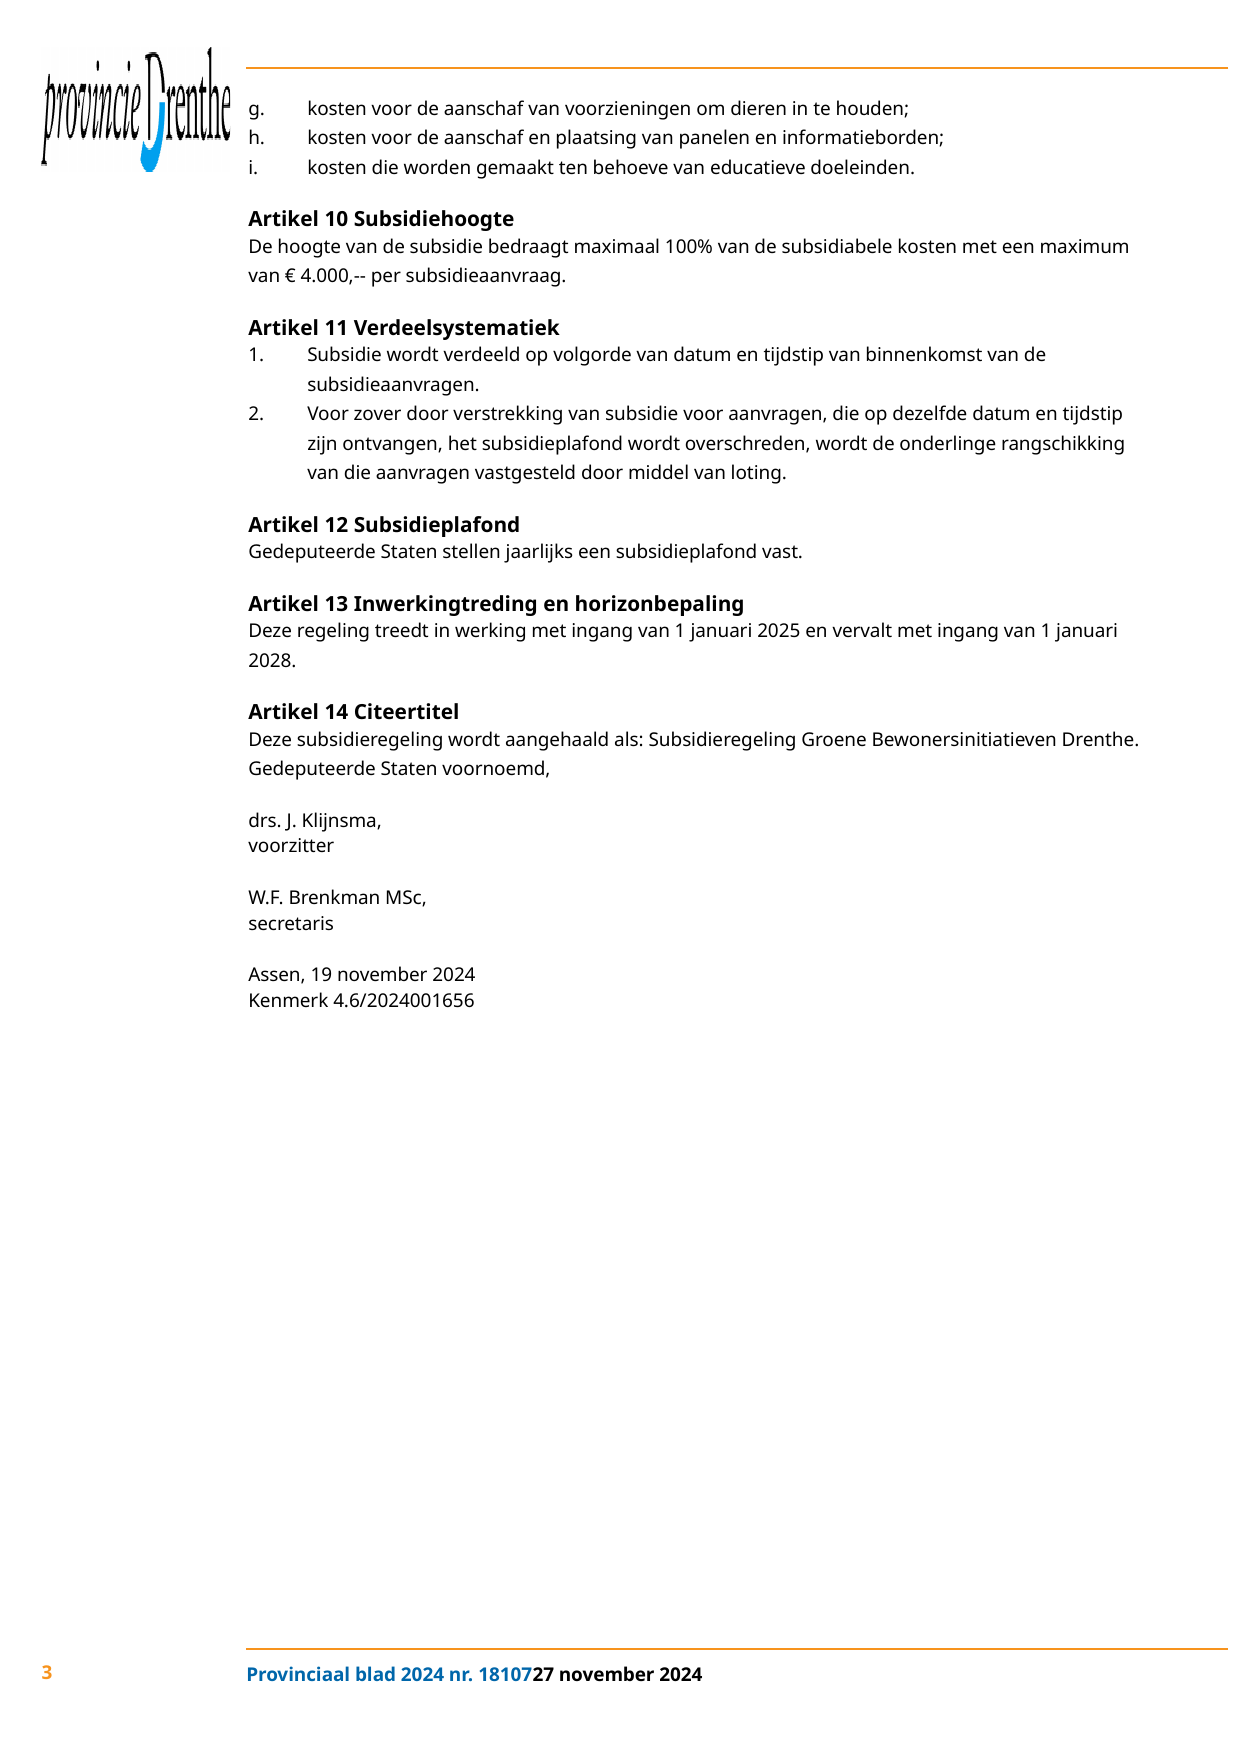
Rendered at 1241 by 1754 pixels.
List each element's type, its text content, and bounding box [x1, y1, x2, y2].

text Artikel 11 Verdeelsystematiek [248, 313, 1152, 341]
text De hoogte van de subsidie bedraagt maximaal 100% van de subsidiabele kosten met een maximum van € 4.000,-- per subsidieaanvraag. [248, 233, 1152, 288]
text Artikel 10 Subsidiehoogte [248, 204, 1152, 233]
list Subsidie wordt verdeeld op volgorde van datum en tijdstip van binnenkomst van de subsidieaanvragen. [248, 341, 1152, 397]
text voorzitter [248, 832, 1152, 858]
list kosten voor de aanschaf en plaatsing van panelen en informatieborden; [248, 124, 1152, 150]
text Artikel 13 Inwerkingtreding en horizonbepaling [248, 589, 1152, 617]
text secretaris [248, 910, 1152, 935]
picture [41, 47, 231, 172]
text Assen, 19 november 2024 [248, 961, 1152, 987]
list Voor zover door verstrekking van subsidie voor aanvragen, die op dezelfde datum en tijdstip zijn ontvangen, het subsidieplafond wordt overschreden, wordt de onderlinge rangschikking van die aanvragen vastgesteld door middel van loting. [248, 400, 1152, 485]
text Kenmerk 4.6/2024001656 [248, 987, 1152, 1013]
text Artikel 14 Citeertitel [248, 697, 1152, 726]
list kosten die worden gemaakt ten behoeve van educatieve doeleinden. [248, 154, 1152, 180]
text Deze regeling treedt in werking met ingang van 1 januari 2025 en vervalt met ingang van 1 januari 2028. [248, 617, 1152, 673]
list kosten voor de aanschaf van voorzieningen om dieren in te houden; [248, 95, 1152, 121]
text Artikel 12 Subsidieplafond [248, 510, 1152, 538]
text Deze subsidieregeling wordt aangehaald als: Subsidieregeling Groene Bewonersinitiatieven Drenthe. [248, 726, 1152, 751]
text Gedeputeerde Staten voornoemd, [248, 755, 1152, 781]
text drs. J. Klijnsma, [248, 807, 1152, 832]
text W.F. Brenkman MSc, [248, 884, 1152, 910]
text Gedeputeerde Staten stellen jaarlijks een subsidieplafond vast. [248, 538, 1152, 564]
